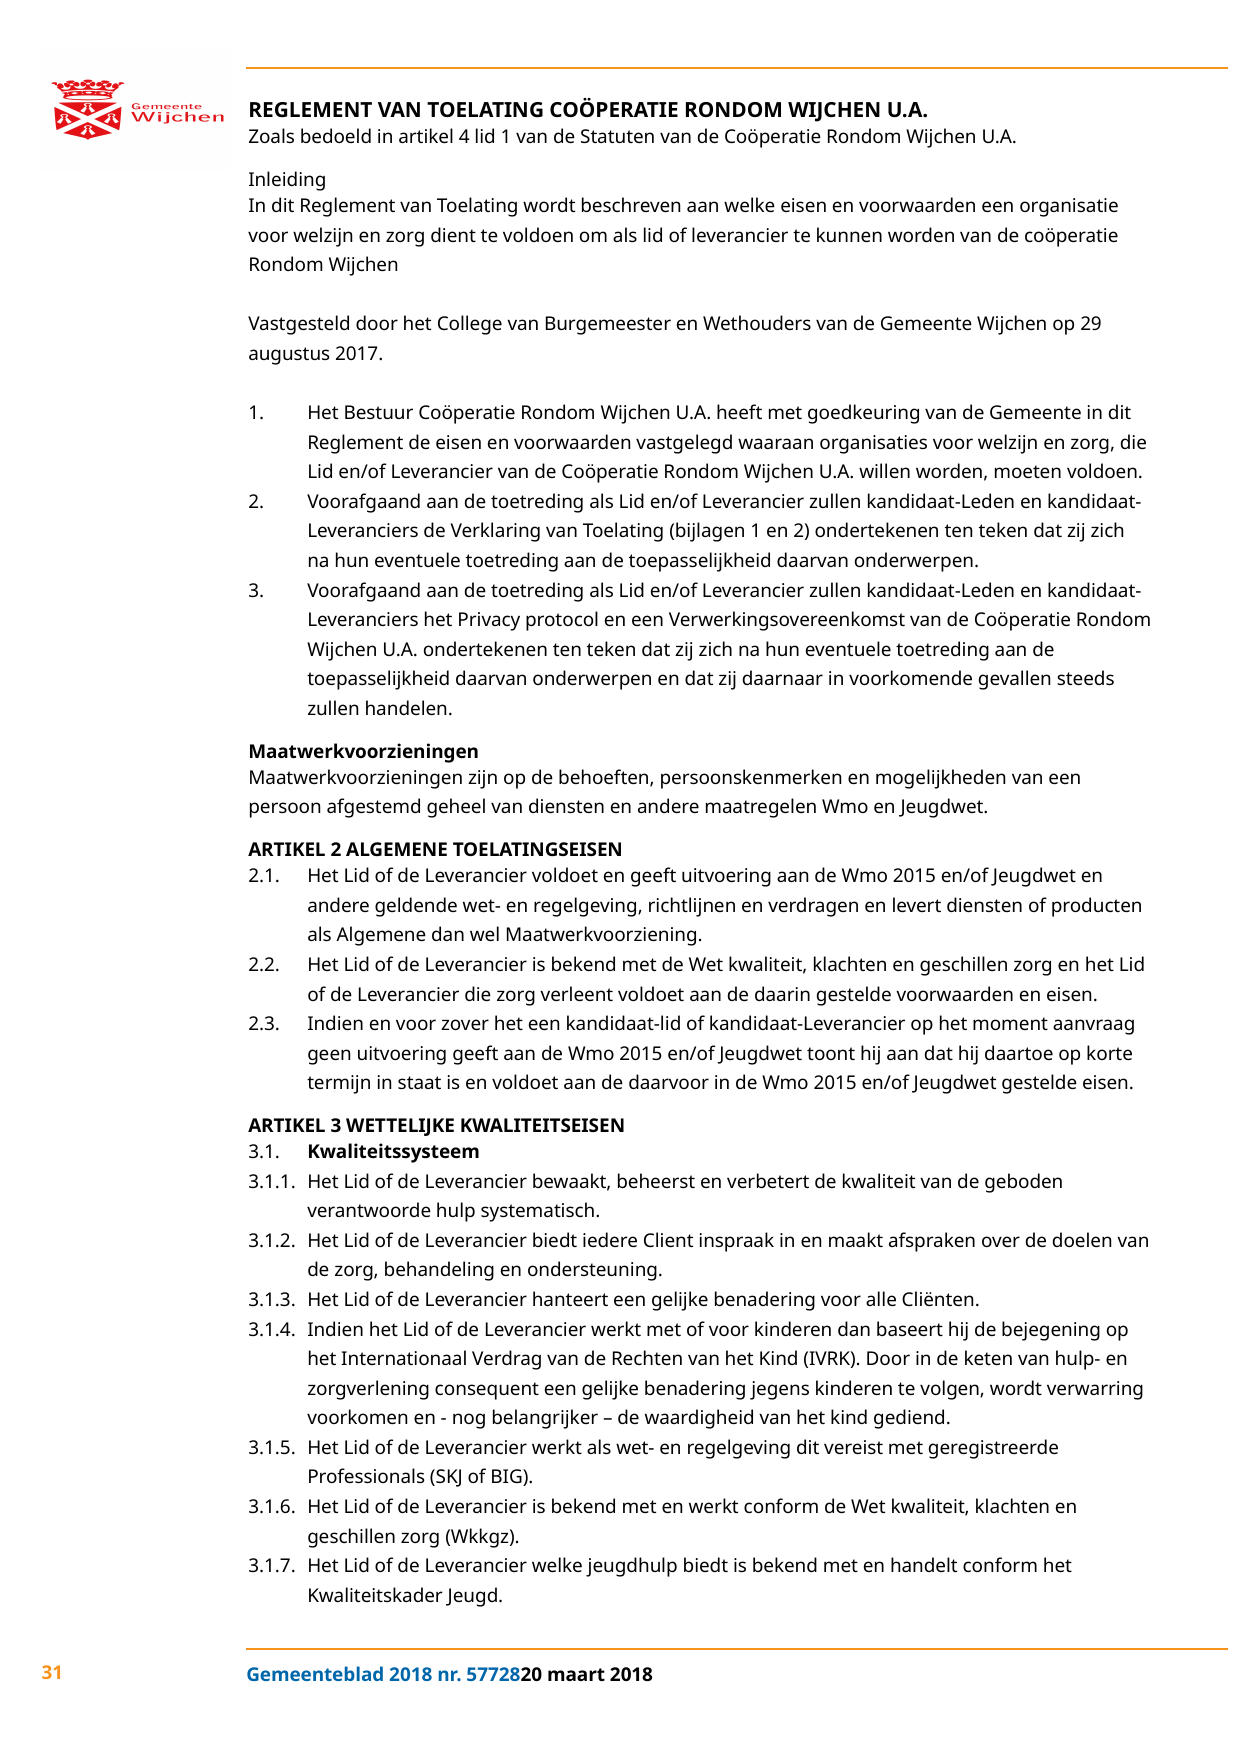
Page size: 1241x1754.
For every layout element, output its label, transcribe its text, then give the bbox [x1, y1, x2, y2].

list Het Lid of de Leverancier biedt iedere Client inspraak in en maakt afspraken over de doelen van de zorg, behandeling en ondersteuning. [248, 1227, 1152, 1282]
list Het Lid of de Leverancier voldoet en geeft uitvoering aan de Wmo 2015 en/of Jeugdwet en andere geldende wet- en regelgeving, richtlijnen en verdragen en levert diensten of producten als Algemene dan wel Maatwerkvoorziening. [248, 862, 1152, 947]
text ARTIKEL 3 WETTELIJKE KWALITEITSEISEN [248, 1113, 1152, 1138]
text Zoals bedoeld in artikel 4 lid 1 van de Statuten van de Coöperatie Rondom Wijchen U.A. [248, 123, 1152, 149]
text Inleiding [248, 166, 1152, 192]
text ARTIKEL 2 ALGEMENE TOELATINGSEISEN [248, 837, 1152, 862]
list Indien het Lid of de Leverancier werkt met of voor kinderen dan baseert hij de bejegening op het Internationaal Verdrag van de Rechten van het Kind (IVRK). Door in de keten van hulp- en zorgverlening consequent een gelijke benadering jegens kinderen te volgen, wordt verwarring voorkomen en - nog belangrijker – de waardigheid van het kind gediend. [248, 1316, 1152, 1430]
list Voorafgaand aan de toetreding als Lid en/of Leverancier zullen kandidaat-Leden en kandidaat-Leveranciers het Privacy protocol en een Verwerkingsovereenkomst van de Coöperatie Rondom Wijchen U.A. ondertekenen ten teken dat zij zich na hun eventuele toetreding aan de toepasselijkheid daarvan onderwerpen en dat zij daarnaar in voorkomende gevallen steeds zullen handelen. [248, 577, 1152, 721]
list Het Lid of de Leverancier bewaakt, beheerst en verbetert de kwaliteit van de geboden verantwoorde hulp systematisch. [248, 1168, 1152, 1223]
text Maatwerkvoorzieningen zijn op de behoeften, persoonskenmerken en mogelijkheden van een persoon afgestemd geheel van diensten en andere maatregelen Wmo en Jeugdwet. [248, 764, 1152, 819]
list Kwaliteitssysteem [248, 1138, 1152, 1164]
list Het Lid of de Leverancier is bekend met en werkt conform de Wet kwaliteit, klachten en geschillen zorg (Wkkgz). [248, 1493, 1152, 1549]
list Het Bestuur Coöperatie Rondom Wijchen U.A. heeft met goedkeuring van de Gemeente in dit Reglement de eisen en voorwaarden vastgelegd waaraan organisaties voor welzijn en zorg, die Lid en/of Leverancier van de Coöperatie Rondom Wijchen U.A. willen worden, moeten voldoen. [248, 399, 1152, 484]
list Voorafgaand aan de toetreding als Lid en/of Leverancier zullen kandidaat-Leden en kandidaat-Leveranciers de Verklaring van Toelating (bijlagen 1 en 2) ondertekenen ten teken dat zij zich na hun eventuele toetreding aan de toepasselijkheid daarvan onderwerpen. [248, 488, 1152, 573]
list Het Lid of de Leverancier welke jeugdhulp biedt is bekend met en handelt conform het Kwaliteitskader Jeugd. [248, 1552, 1152, 1608]
text REGLEMENT VAN TOELATING COÖPERATIE RONDOM WIJCHEN U.A. [248, 95, 1152, 123]
list Het Lid of de Leverancier is bekend met de Wet kwaliteit, klachten en geschillen zorg en het Lid of de Leverancier die zorg verleent voldoet aan de daarin gestelde voorwaarden en eisen. [248, 951, 1152, 1006]
list Het Lid of de Leverancier hanteert een gelijke benadering voor alle Cliënten. [248, 1286, 1152, 1312]
picture [41, 47, 231, 172]
text Maatwerkvoorzieningen [248, 738, 1152, 764]
text In dit Reglement van Toelating wordt beschreven aan welke eisen en voorwaarden een organisatie voor welzijn en zorg dient te voldoen om als lid of leverancier te kunnen worden van de coöperatie Rondom Wijchen [248, 192, 1152, 277]
list Indien en voor zover het een kandidaat-lid of kandidaat-Leverancier op het moment aanvraag geen uitvoering geeft aan de Wmo 2015 en/of Jeugdwet toont hij aan dat hij daartoe op korte termijn in staat is en voldoet aan de daarvoor in de Wmo 2015 en/of Jeugdwet gestelde eisen. [248, 1010, 1152, 1095]
text Vastgesteld door het College van Burgemeester en Wethouders van de Gemeente Wijchen op 29 augustus 2017. [248, 311, 1152, 366]
list Het Lid of de Leverancier werkt als wet- en regelgeving dit vereist met geregistreerde Professionals (SKJ of BIG). [248, 1434, 1152, 1489]
